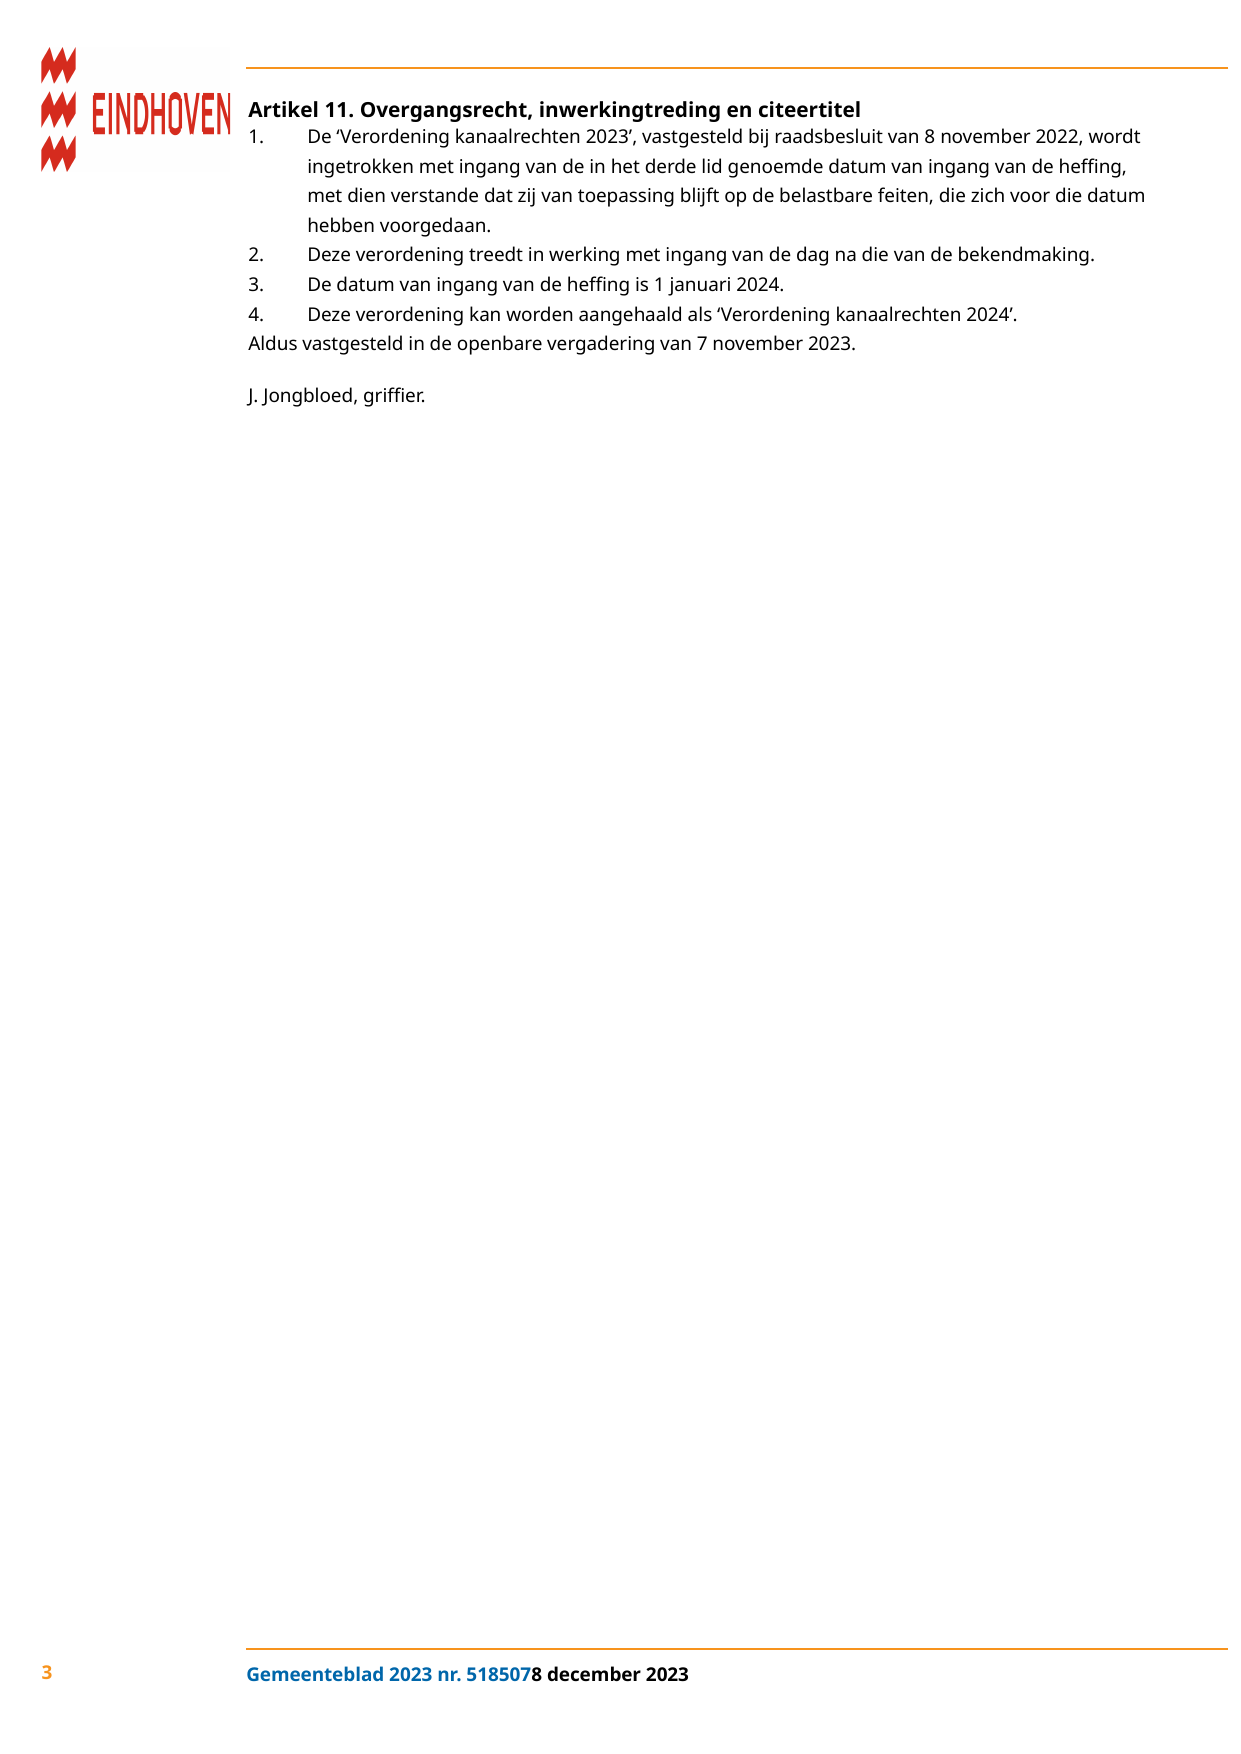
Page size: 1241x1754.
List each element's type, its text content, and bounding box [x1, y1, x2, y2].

picture [41, 47, 231, 172]
text J. Jongbloed, griffier. [248, 382, 1152, 407]
list De datum van ingang van de heffing is 1 januari 2024. [248, 271, 1152, 297]
list De ‘Verordening kanaalrechten 2023’, vastgesteld bij raadsbesluit van 8 november 2022, wordt ingetrokken met ingang van de in het derde lid genoemde datum van ingang van de heffing, met dien verstande dat zij van toepassing blijft op de belastbare feiten, die zich voor die datum hebben voorgedaan. [248, 123, 1152, 238]
list Deze verordening treedt in werking met ingang van de dag na die van de bekendmaking. [248, 242, 1152, 267]
list Deze verordening kan worden aangehaald als ‘Verordening kanaalrechten 2024’. [248, 301, 1152, 326]
text Aldus vastgesteld in de openbare vergadering van 7 november 2023. [248, 330, 1152, 356]
text Artikel 11. Overgangsrecht, inwerkingtreding en citeertitel [248, 95, 1152, 123]
